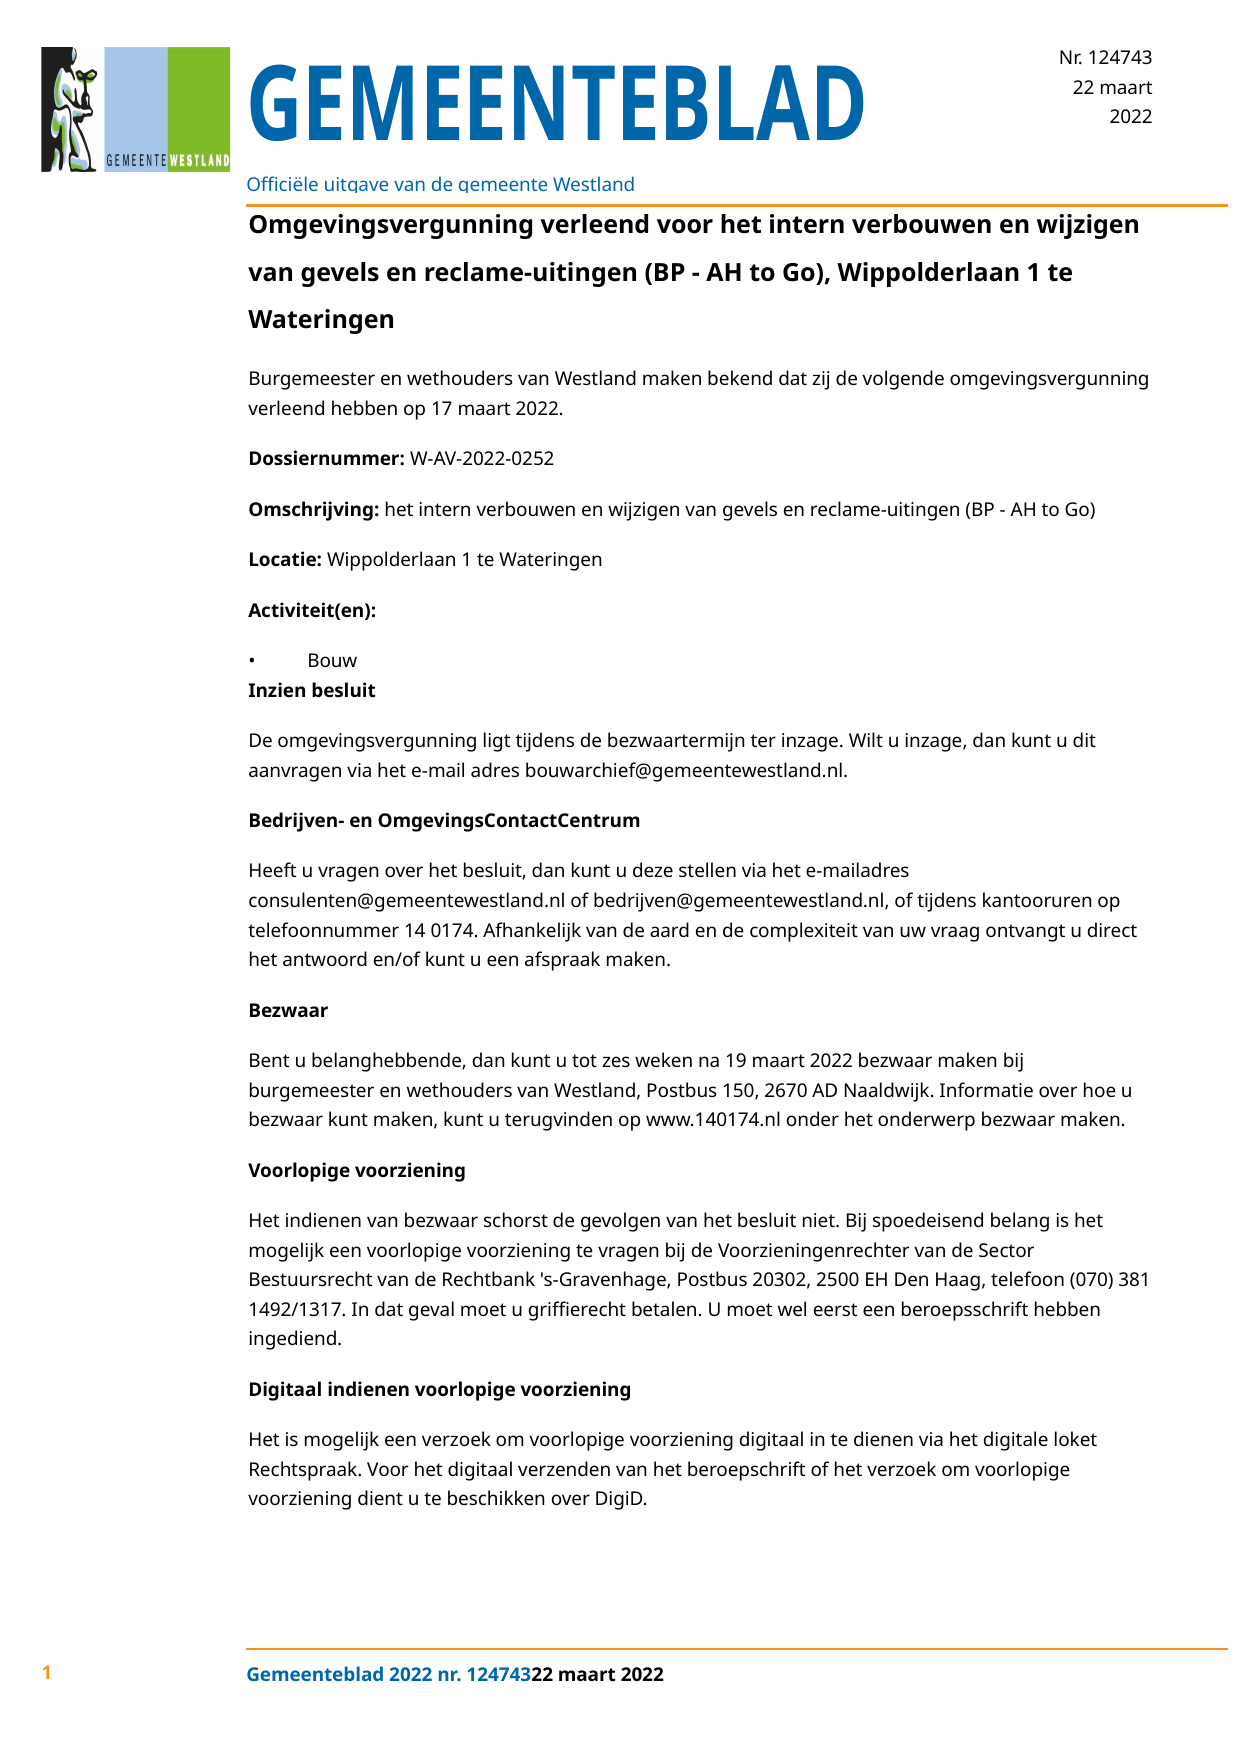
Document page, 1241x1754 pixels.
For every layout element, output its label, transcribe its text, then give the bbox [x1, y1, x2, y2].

text Locatie: Wippolderlaan 1 te Wateringen [248, 546, 1152, 572]
text Inzien besluit [248, 677, 1152, 702]
text Omschrijving: het intern verbouwen en wijzigen van gevels en reclame-uitingen (BP - AH to Go) [248, 496, 1152, 522]
text Het is mogelijk een verzoek om voorlopige voorziening digitaal in te dienen via het digitale loket Rechtspraak. Voor het digitaal verzenden van het beroepschrift of het verzoek om voorlopige voorziening dient u te beschikken over DigiD. [248, 1426, 1152, 1511]
text Heeft u vragen over het besluit, dan kunt u deze stellen via het e-mailadres consulenten@gemeentewestland.nl of bedrijven@gemeentewestland.nl, of tijdens kantooruren op telefoonnummer 14 0174. Afhankelijk van de aard en de complexiteit van uw vraag ontvangt u direct het antwoord en/of kunt u een afspraak maken. [248, 858, 1152, 972]
picture [41, 47, 231, 172]
text Digitaal indienen voorlopige voorziening [248, 1376, 1152, 1402]
text Voorlopige voorziening [248, 1157, 1152, 1182]
text Omgevingsvergunning verleend voor het intern verbouwen en wijzigen van gevels en reclame-uitingen (BP - AH to Go), Wippolderlaan 1 te Wateringen [248, 207, 1152, 336]
text Activiteit(en): [248, 597, 1152, 622]
text Dossiernummer: W-AV-2022-0252 [248, 446, 1152, 471]
text Bent u belanghebbende, dan kunt u tot zes weken na 19 maart 2022 bezwaar maken bij burgemeester en wethouders van Westland, Postbus 150, 2670 AD Naaldwijk. Informatie over hoe u bezwaar kunt maken, kunt u terugvinden op www.140174.nl onder het onderwerp bezwaar maken. [248, 1047, 1152, 1132]
text Bedrijven- en OmgevingsContactCentrum [248, 807, 1152, 833]
text Bezwaar [248, 997, 1152, 1022]
text Het indienen van bezwaar schorst de gevolgen van het besluit niet. Bij spoedeisend belang is het mogelijk een voorlopige voorziening te vragen bij de Voorzieningenrechter van de Sector Bestuursrecht van de Rechtbank 's-Gravenhage, Postbus 20302, 2500 EH Den Haag, telefoon (070) 381 1492/1317. In dat geval moet u griffierecht betalen. U moet wel eerst een beroepsschrift hebben ingediend. [248, 1207, 1152, 1351]
list Bouw [248, 647, 1152, 673]
text De omgevingsvergunning ligt tijdens de bezwaartermijn ter inzage. Wilt u inzage, dan kunt u dit aanvragen via het e-mail adres bouwarchief@gemeentewestland.nl. [248, 727, 1152, 782]
text Burgemeester en wethouders van Westland maken bekend dat zij de volgende omgevingsvergunning verleend hebben op 17 maart 2022. [248, 366, 1152, 421]
